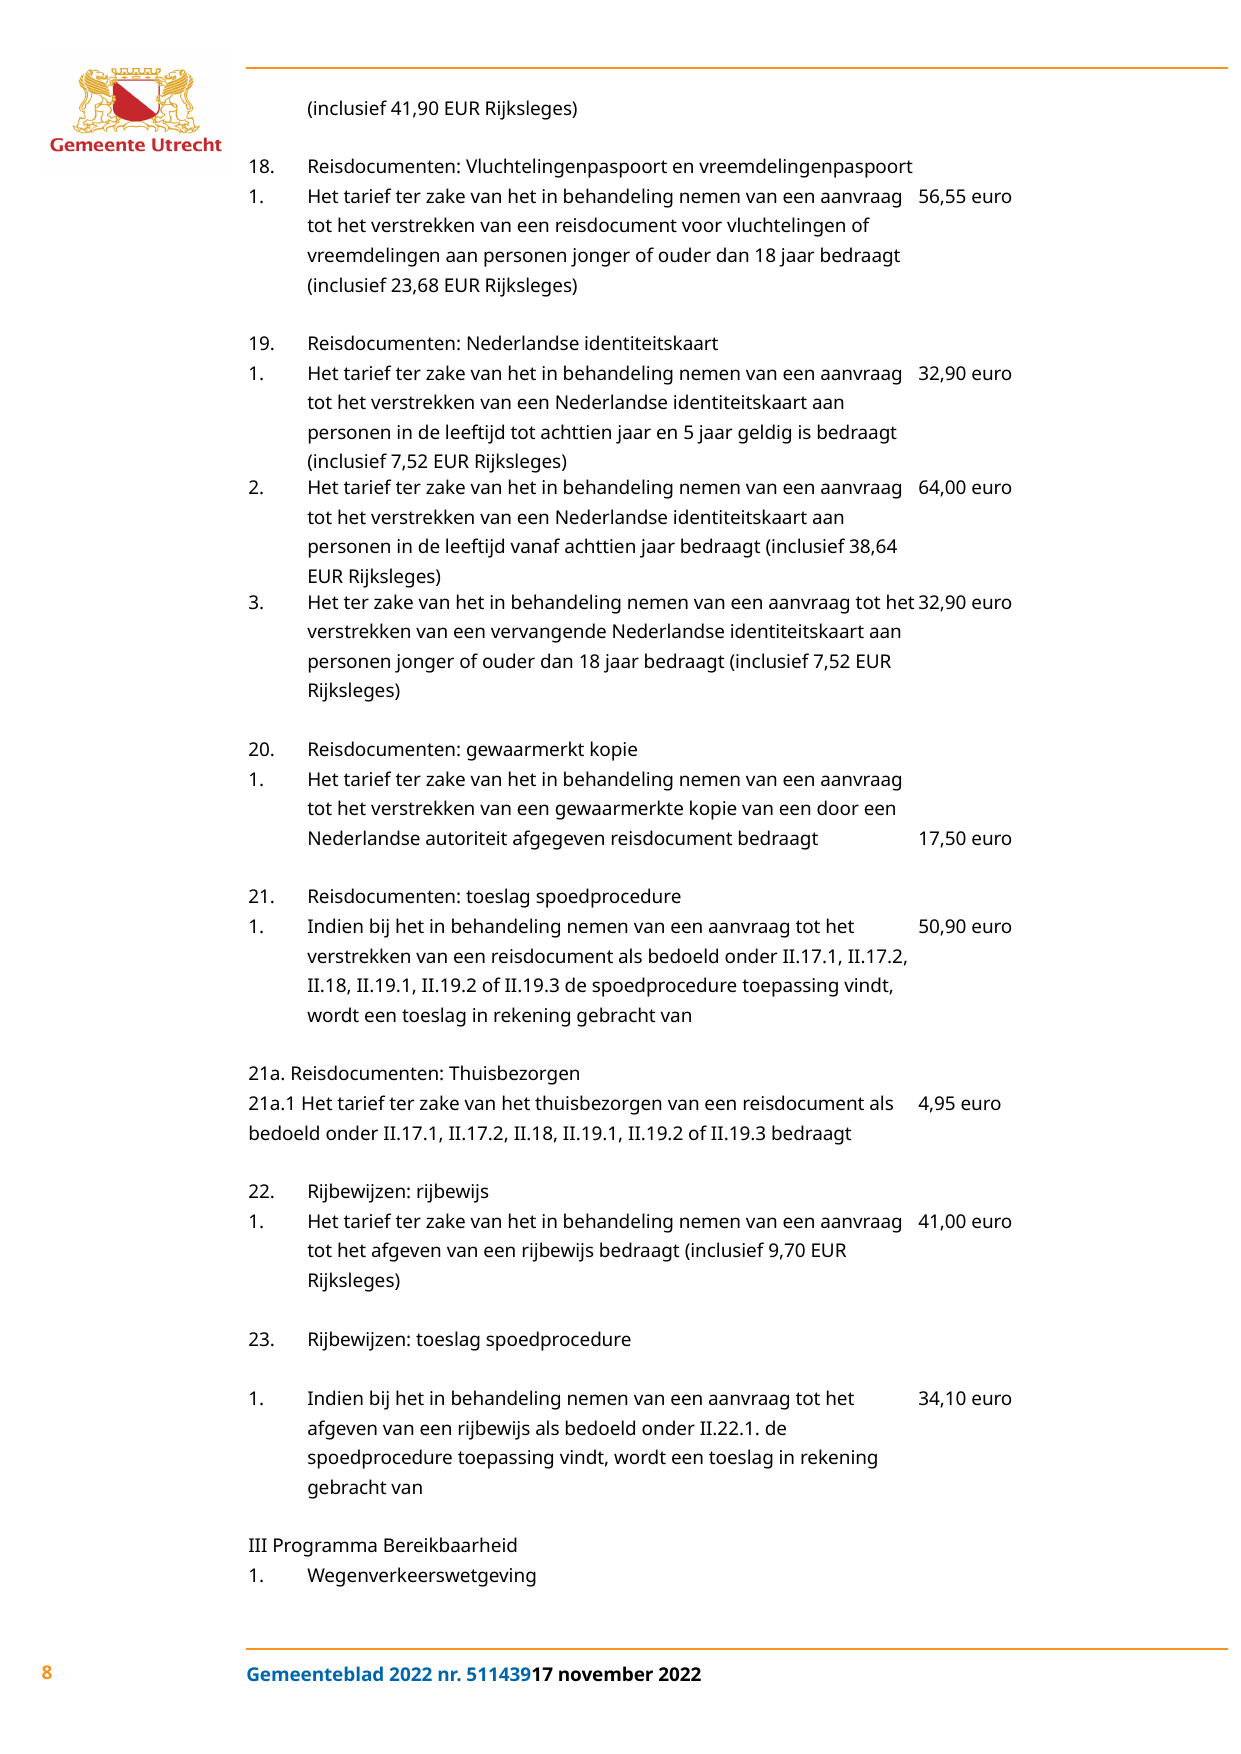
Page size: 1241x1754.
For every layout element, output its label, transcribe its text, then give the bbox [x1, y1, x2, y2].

table_header 21a.1 Het tarief ter zake van het thuisbezorgen van een reisdocument als bedoeld onder II.17.1, II.17.2, II.18, II.19.1, II.19.2 of II.19.3 bedraagt [248, 1090, 918, 1146]
table_header Het tarief ter zake van het in behandeling nemen van een aanvraag tot het verstrekken van een reisdocument voor vluchtelingen of vreemdelingen aan personen jonger of ouder dan 18 jaar bedraagt (inclusief 23,68 EUR Rijksleges) [248, 183, 918, 297]
table_cell Het tarief ter zake van het in behandeling nemen van een aanvraag tot het verstrekken van een Nederlandse identiteitskaart aan personen in de leeftijd vanaf achttien jaar bedraagt (inclusief 38,64 EUR Rijksleges) [248, 475, 918, 589]
list Rijbewijzen: toeslag spoedprocedure [248, 1326, 1152, 1352]
table_header Indien bij het in behandeling nemen van een aanvraag tot het afgeven van een rijbewijs als bedoeld onder II.22.1. de spoedprocedure toepassing vindt, wordt een toeslag in rekening gebracht van [248, 1385, 918, 1499]
table_header 56,55 euro [918, 183, 1152, 297]
list Reisdocumenten: Nederlandse identiteitskaart [248, 330, 1152, 356]
table_cell 64,00 euro [918, 475, 1152, 589]
table_header 4,95 euro [918, 1090, 1152, 1146]
text III Programma Bereikbaarheid [248, 1532, 1152, 1558]
table_cell [918, 95, 1152, 121]
table_header 50,90 euro [918, 913, 1152, 1028]
table_header 34,10 euro [918, 1385, 1152, 1499]
list Rijbewijzen: rijbewijs [248, 1178, 1152, 1204]
table_header Het tarief ter zake van het in behandeling nemen van een aanvraag tot het afgeven van een rijbewijs bedraagt (inclusief 9,70 EUR Rijksleges) [248, 1208, 918, 1293]
table_header 41,00 euro [918, 1208, 1152, 1293]
table_header Het tarief ter zake van het in behandeling nemen van een aanvraag tot het verstrekken van een Nederlandse identiteitskaart aan personen in de leeftijd tot achttien jaar en 5 jaar geldig is bedraagt (inclusief 7,52 EUR Rijksleges) [248, 360, 918, 474]
list Reisdocumenten: Vluchtelingenpaspoort en vreemdelingenpaspoort [248, 153, 1152, 179]
list Reisdocumenten: gewaarmerkt kopie [248, 736, 1152, 762]
table_cell (inclusief 41,90 EUR Rijksleges) [248, 95, 918, 121]
list Wegenverkeerswetgeving [248, 1562, 1152, 1588]
table_header 32,90 euro [918, 360, 1152, 474]
table_header 17,50 euro [918, 766, 1152, 851]
list Reisdocumenten: toeslag spoedprocedure [248, 884, 1152, 909]
table_cell Het ter zake van het in behandeling nemen van een aanvraag tot het verstrekken van een vervangende Nederlandse identiteitskaart aan personen jonger of ouder dan 18 jaar bedraagt (inclusief 7,52 EUR Rijksleges) [248, 589, 918, 703]
picture [41, 47, 231, 172]
text 21a. Reisdocumenten: Thuisbezorgen [248, 1061, 1152, 1086]
table_header Indien bij het in behandeling nemen van een aanvraag tot het verstrekken van een reisdocument als bedoeld onder II.17.1, II.17.2, II.18, II.19.1, II.19.2 of II.19.3 de spoedprocedure toepassing vindt, wordt een toeslag in rekening gebracht van [248, 913, 918, 1028]
table_cell 32,90 euro [918, 589, 1152, 703]
table_header Het tarief ter zake van het in behandeling nemen van een aanvraag tot het verstrekken van een gewaarmerkte kopie van een door een Nederlandse autoriteit afgegeven reisdocument bedraagt [248, 766, 918, 851]
